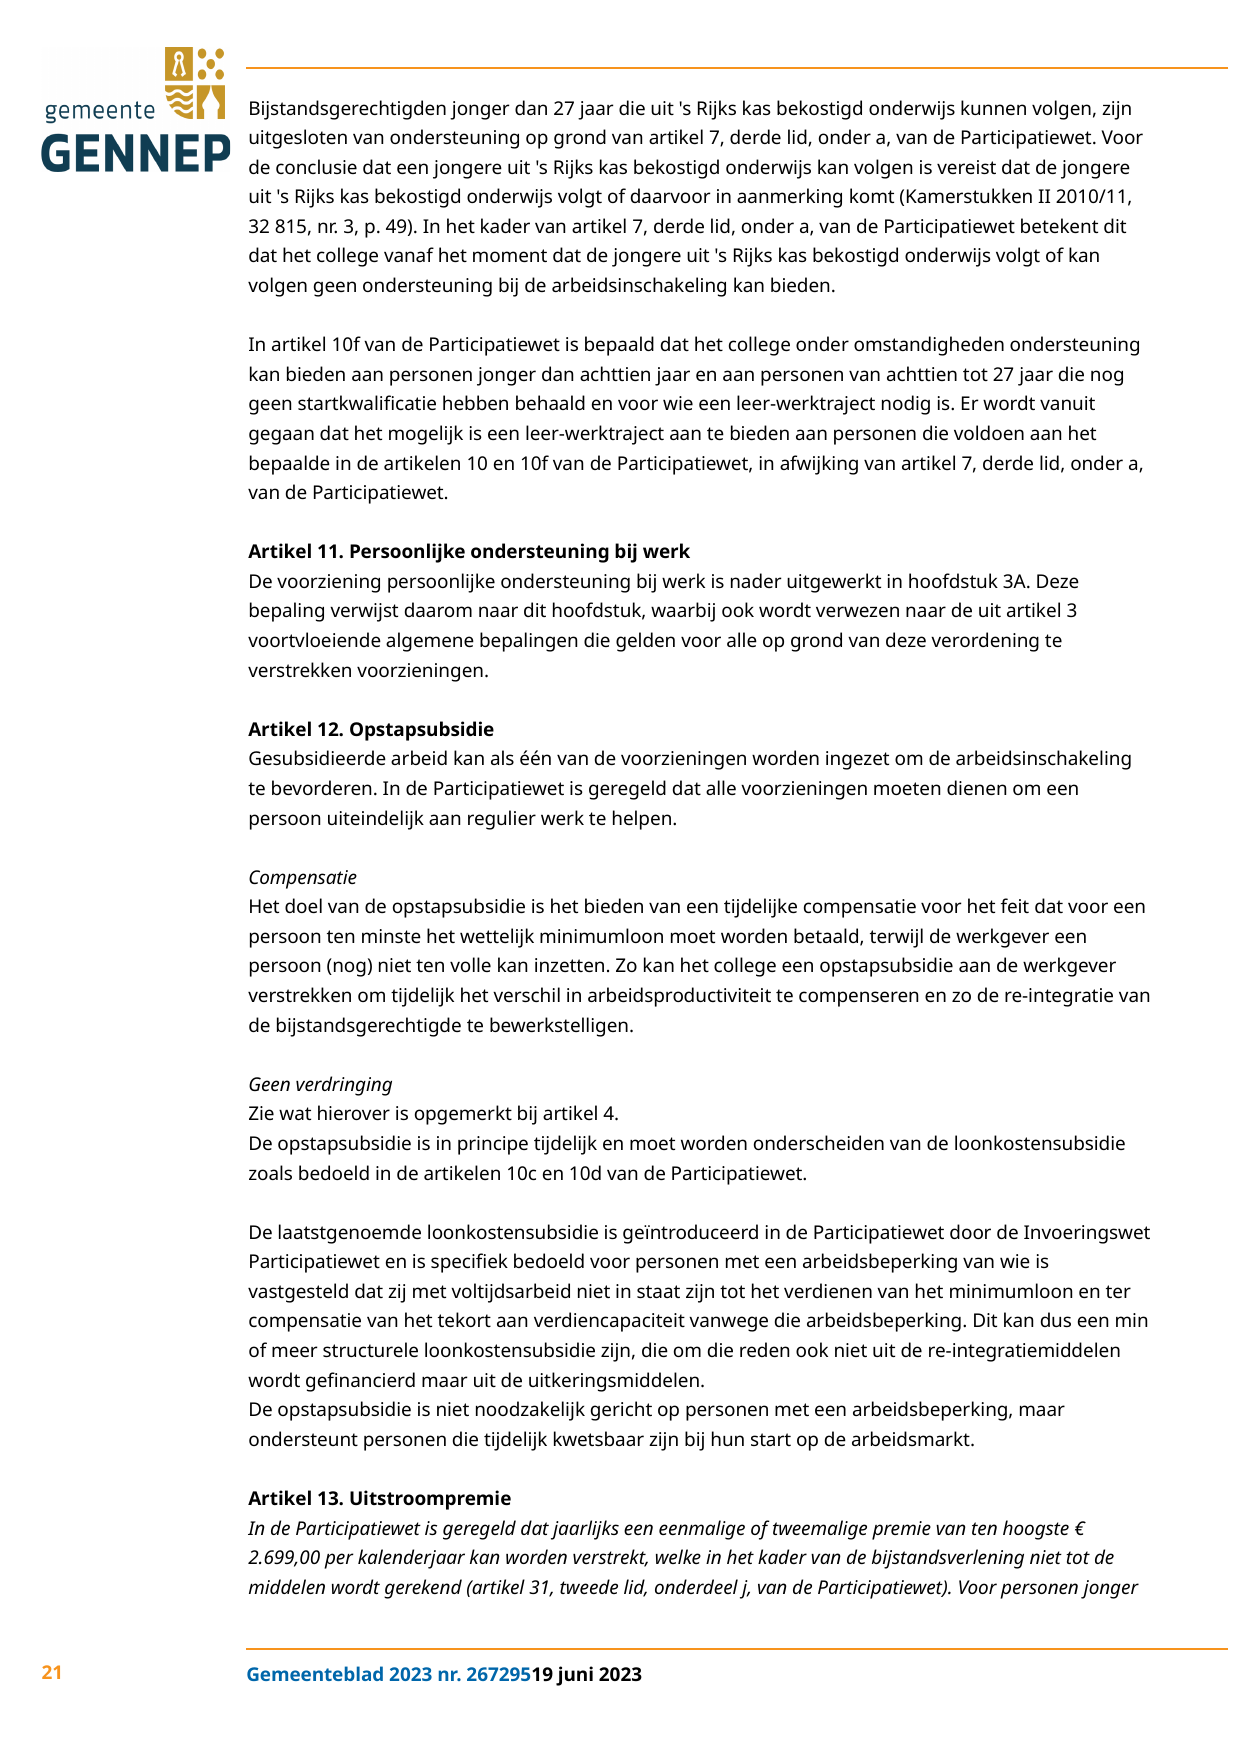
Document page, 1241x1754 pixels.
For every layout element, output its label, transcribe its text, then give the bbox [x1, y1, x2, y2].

text Artikel 12. Opstapsubsidie [248, 716, 1152, 742]
text Zie wat hierover is opgemerkt bij artikel 4. [248, 1101, 1152, 1126]
text Geen verdringing [248, 1071, 1152, 1097]
picture [41, 47, 231, 172]
text De opstapsubsidie is in principe tijdelijk en moet worden onderscheiden van de loonkostensubsidie zoals bedoeld in de artikelen 10c en 10d van de Participatiewet. [248, 1130, 1152, 1186]
text Artikel 13. Uitstroompremie [248, 1485, 1152, 1511]
text De laatstgenoemde loonkostensubsidie is geïntroduceerd in de Participatiewet door de Invoeringswet Participatiewet en is specifiek bedoeld voor personen met een arbeidsbeperking van wie is vastgesteld dat zij met voltijdsarbeid niet in staat zijn tot het verdienen van het minimumloon en ter compensatie van het tekort aan verdiencapaciteit vanwege die arbeidsbeperking. Dit kan dus een min of meer structurele loonkostensubsidie zijn, die om die reden ook niet uit de re-integratiemiddelen wordt gefinancierd maar uit de uitkeringsmiddelen. [248, 1219, 1152, 1393]
text Gesubsidieerde arbeid kan als één van de voorzieningen worden ingezet om de arbeidsinschakeling te bevorderen. In de Participatiewet is geregeld dat alle voorzieningen moeten dienen om een persoon uiteindelijk aan regulier werk te helpen. [248, 746, 1152, 831]
text Het doel van de opstapsubsidie is het bieden van een tijdelijke compensatie voor het feit dat voor een persoon ten minste het wettelijk minimumloon moet worden betaald, terwijl de werkgever een persoon (nog) niet ten volle kan inzetten. Zo kan het college een opstapsubsidie aan de werkgever verstrekken om tijdelijk het verschil in arbeidsproductiviteit te compenseren en zo de re-integratie van de bijstandsgerechtigde te bewerkstelligen. [248, 893, 1152, 1038]
text Bijstandsgerechtigden jonger dan 27 jaar die uit 's Rijks kas bekostigd onderwijs kunnen volgen, zijn uitgesloten van ondersteuning op grond van artikel 7, derde lid, onder a, van de Participatiewet. Voor de conclusie dat een jongere uit 's Rijks kas bekostigd onderwijs kan volgen is vereist dat de jongere uit 's Rijks kas bekostigd onderwijs volgt of daarvoor in aanmerking komt (Kamerstukken II 2010/11, 32 815, nr. 3, p. 49). In het kader van artikel 7, derde lid, onder a, van de Participatiewet betekent dit dat het college vanaf het moment dat de jongere uit 's Rijks kas bekostigd onderwijs volgt of kan volgen geen ondersteuning bij de arbeidsinschakeling kan bieden. [248, 95, 1152, 298]
text In de Participatiewet is geregeld dat jaarlijks een eenmalige of tweemalige premie van ten hoogste € 2.699,00 per kalenderjaar kan worden verstrekt, welke in het kader van de bijstandsverlening niet tot de middelen wordt gerekend (artikel 31, tweede lid, onderdeel j, van de Participatiewet). Voor personen jonger [248, 1515, 1152, 1600]
text De voorziening persoonlijke ondersteuning bij werk is nader uitgewerkt in hoofdstuk 3A. Deze bepaling verwijst daarom naar dit hoofdstuk, waarbij ook wordt verwezen naar de uit artikel 3 voortvloeiende algemene bepalingen die gelden voor alle op grond van deze verordening te verstrekken voorzieningen. [248, 568, 1152, 683]
text Compensatie [248, 864, 1152, 890]
text Artikel 11. Persoonlijke ondersteuning bij werk [248, 538, 1152, 564]
text De opstapsubsidie is niet noodzakelijk gericht op personen met een arbeidsbeperking, maar ondersteunt personen die tijdelijk kwetsbaar zijn bij hun start op de arbeidsmarkt. [248, 1396, 1152, 1452]
text In artikel 10f van de Participatiewet is bepaald dat het college onder omstandigheden ondersteuning kan bieden aan personen jonger dan achttien jaar en aan personen van achttien tot 27 jaar die nog geen startkwalificatie hebben behaald en voor wie een leer-werktraject nodig is. Er wordt vanuit gegaan dat het mogelijk is een leer-werktraject aan te bieden aan personen die voldoen aan het bepaalde in de artikelen 10 en 10f van de Participatiewet, in afwijking van artikel 7, derde lid, onder a, van de Participatiewet. [248, 331, 1152, 505]
